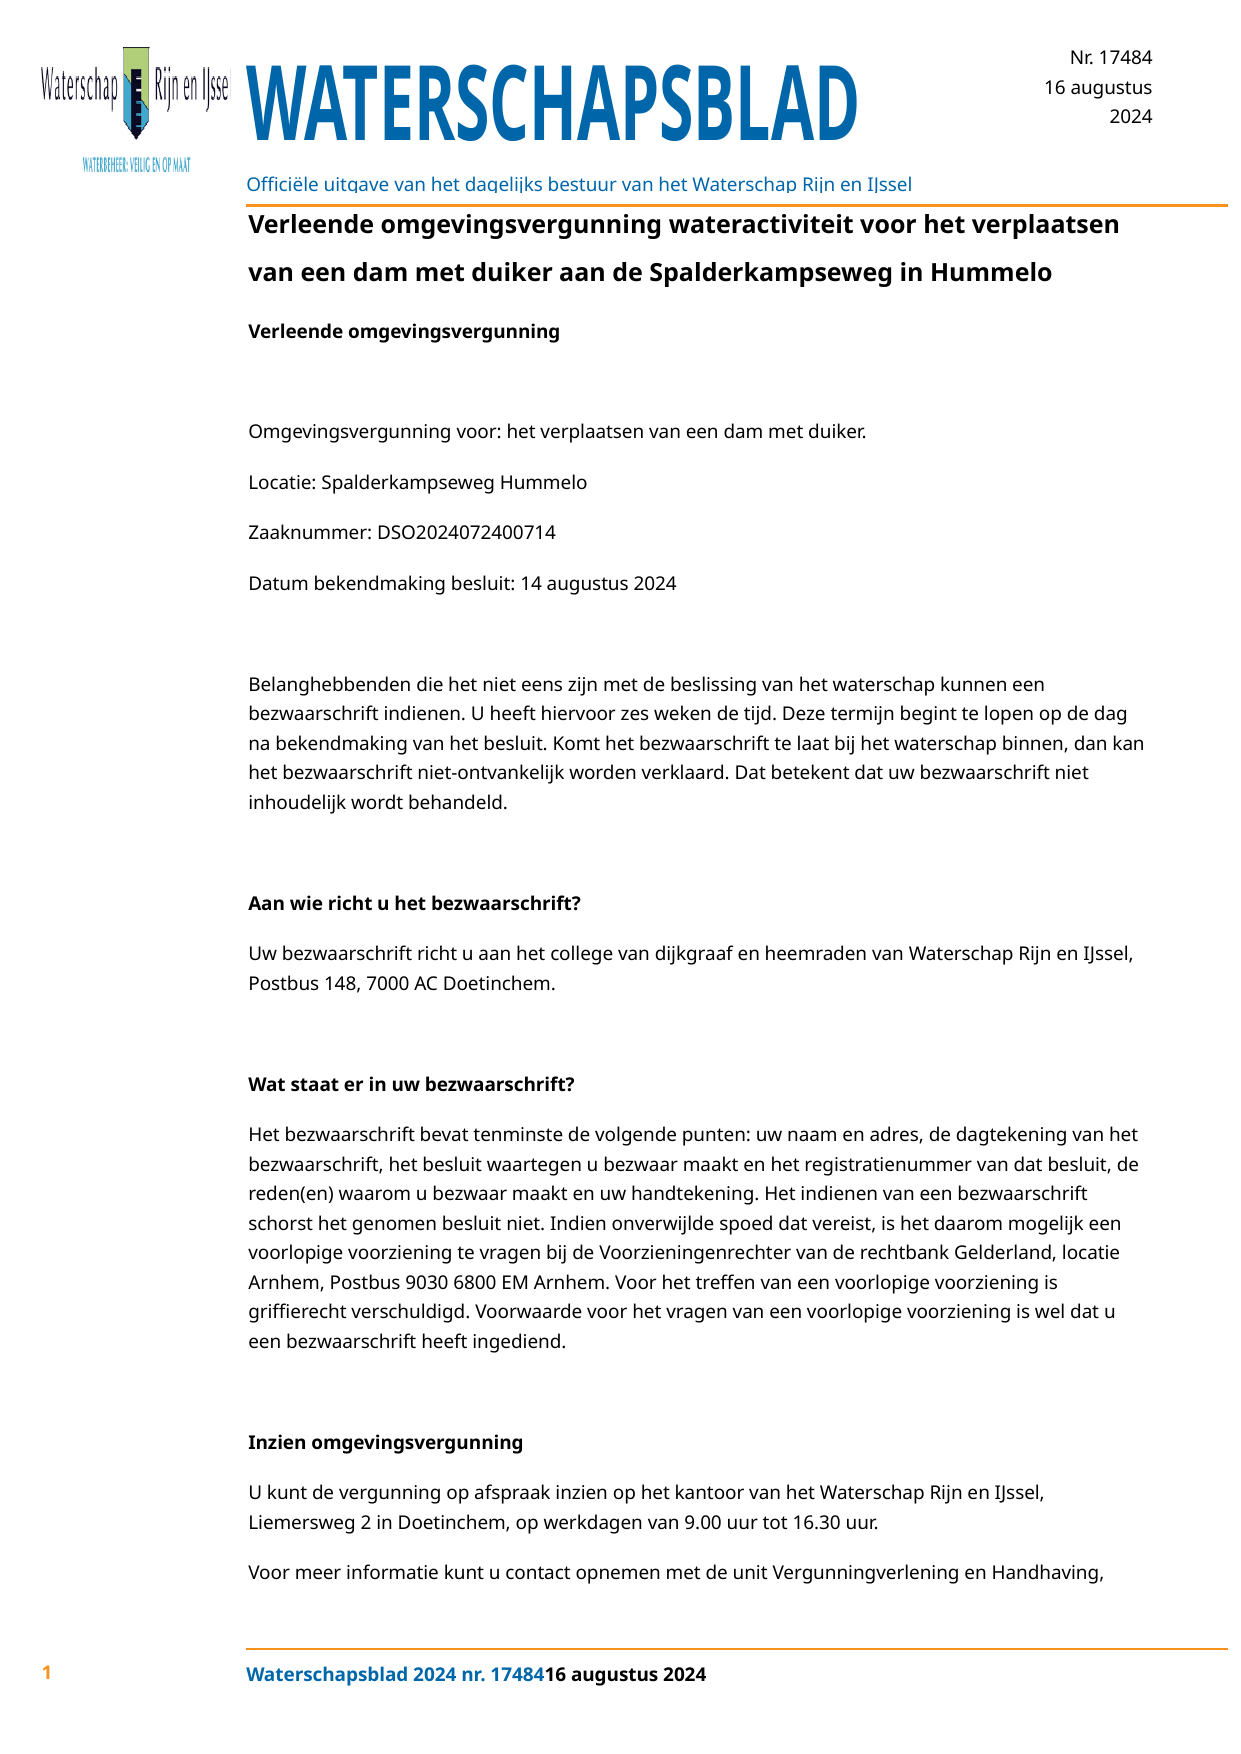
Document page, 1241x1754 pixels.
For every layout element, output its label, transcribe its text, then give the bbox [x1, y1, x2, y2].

text Omgevingsvergunning voor: het verplaatsen van een dam met duiker. [248, 419, 1152, 444]
text Inzien omgevingsvergunning [248, 1429, 1152, 1455]
text Voor meer informatie kunt u contact opnemen met de unit Vergunningverlening en Handhaving, [248, 1559, 1152, 1585]
text Belanghebbenden die het niet eens zijn met de beslissing van het waterschap kunnen een bezwaarschrift indienen. U heeft hiervoor zes weken de tijd. Deze termijn begint te lopen op de dag na bekendmaking van het besluit. Komt het bezwaarschrift te laat bij het waterschap binnen, dan kan het bezwaarschrift niet-ontvankelijk worden verklaard. Dat betekent dat uw bezwaarschrift niet inhoudelijk wordt behandeld. [248, 671, 1152, 815]
text Locatie: Spalderkampseweg Hummelo [248, 469, 1152, 495]
text Uw bezwaarschrift richt u aan het college van dijkgraaf en heemraden van Waterschap Rijn en IJssel, Postbus 148, 7000 AC Doetinchem. [248, 940, 1152, 996]
text Aan wie richt u het bezwaarschrift? [248, 890, 1152, 916]
text U kunt de vergunning op afspraak inzien op het kantoor van het Waterschap Rijn en IJssel, Liemersweg 2 in Doetinchem, op werkdagen van 9.00 uur tot 16.30 uur. [248, 1479, 1152, 1535]
text Wat staat er in uw bezwaarschrift? [248, 1071, 1152, 1097]
text Het bezwaarschrift bevat tenminste de volgende punten: uw naam en adres, de dagtekening van het bezwaarschrift, het besluit waartegen u bezwaar maakt en het registratienummer van dat besluit, de reden(en) waarom u bezwaar maakt en uw handtekening. Het indienen van een bezwaarschrift schorst het genomen besluit niet. Indien onverwijlde spoed dat vereist, is het daarom mogelijk een voorlopige voorziening te vragen bij de Voorzieningenrechter van de rechtbank Gelderland, locatie Arnhem, Postbus 9030 6800 EM Arnhem. Voor het treffen van een voorlopige voorziening is griffierecht verschuldigd. Voorwaarde voor het vragen van een voorlopige voorziening is wel dat u een bezwaarschrift heeft ingediend. [248, 1121, 1152, 1354]
text Zaaknummer: DSO2024072400714 [248, 519, 1152, 545]
text Verleende omgevingsvergunning wateractiviteit voor het verplaatsen van een dam met duiker aan de Spalderkampseweg in Hummelo [248, 207, 1152, 288]
text Datum bekendmaking besluit: 14 augustus 2024 [248, 570, 1152, 596]
text Verleende omgevingsvergunning [248, 318, 1152, 344]
picture [41, 47, 231, 172]
